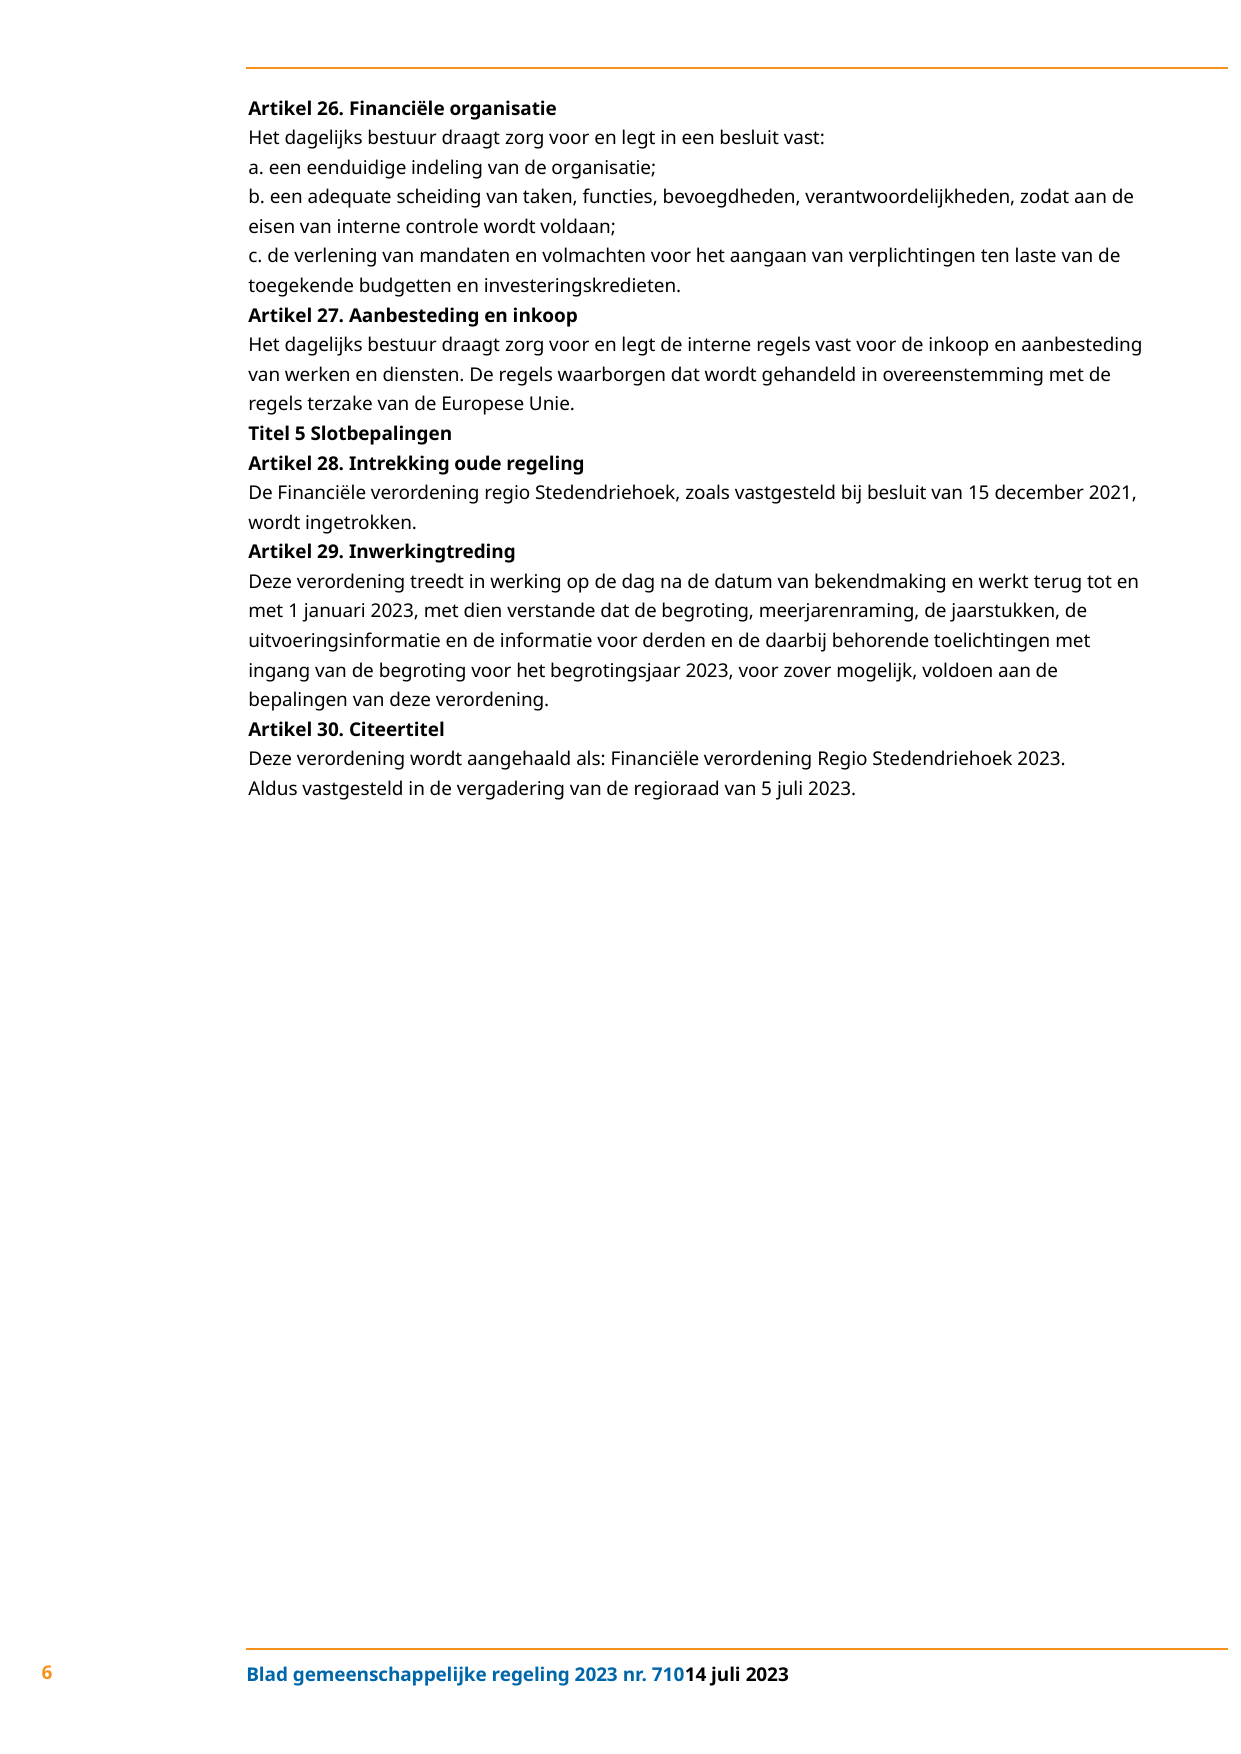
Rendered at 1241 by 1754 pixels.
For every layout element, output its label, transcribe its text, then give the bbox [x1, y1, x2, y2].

text Artikel 29. Inwerkingtreding [248, 538, 1152, 564]
text Aldus vastgesteld in de vergadering van de regioraad van 5 juli 2023. [248, 775, 1152, 801]
text Artikel 28. Intrekking oude regeling [248, 450, 1152, 476]
text Deze verordening wordt aangehaald als: Financiële verordening Regio Stedendriehoek 2023. [248, 746, 1152, 771]
text Het dagelijks bestuur draagt zorg voor en legt de interne regels vast voor de inkoop en aanbesteding van werken en diensten. De regels waarborgen dat wordt gehandeld in overeenstemming met de regels terzake van de Europese Unie. [248, 331, 1152, 416]
text b. een adequate scheiding van taken, functies, bevoegdheden, verantwoordelijkheden, zodat aan de eisen van interne controle wordt voldaan; [248, 183, 1152, 239]
text c. de verlening van mandaten en volmachten voor het aangaan van verplichtingen ten laste van de toegekende budgetten en investeringskredieten. [248, 243, 1152, 298]
text Artikel 27. Aanbesteding en inkoop [248, 302, 1152, 328]
text De Financiële verordening regio Stedendriehoek, zoals vastgesteld bij besluit van 15 december 2021, wordt ingetrokken. [248, 479, 1152, 535]
picture [41, 47, 231, 172]
text Deze verordening treedt in werking op de dag na de datum van bekendmaking en werkt terug tot en met 1 januari 2023, met dien verstande dat de begroting, meerjarenraming, de jaarstukken, de uitvoeringsinformatie en de informatie voor derden en de daarbij behorende toelichtingen met ingang van de begroting voor het begrotingsjaar 2023, voor zover mogelijk, voldoen aan de bepalingen van deze verordening. [248, 568, 1152, 712]
text a. een eenduidige indeling van de organisatie; [248, 154, 1152, 180]
text Artikel 26. Financiële organisatie [248, 95, 1152, 121]
text Artikel 30. Citeertitel [248, 716, 1152, 742]
text Titel 5 Slotbepalingen [248, 420, 1152, 446]
text Het dagelijks bestuur draagt zorg voor en legt in een besluit vast: [248, 124, 1152, 150]
